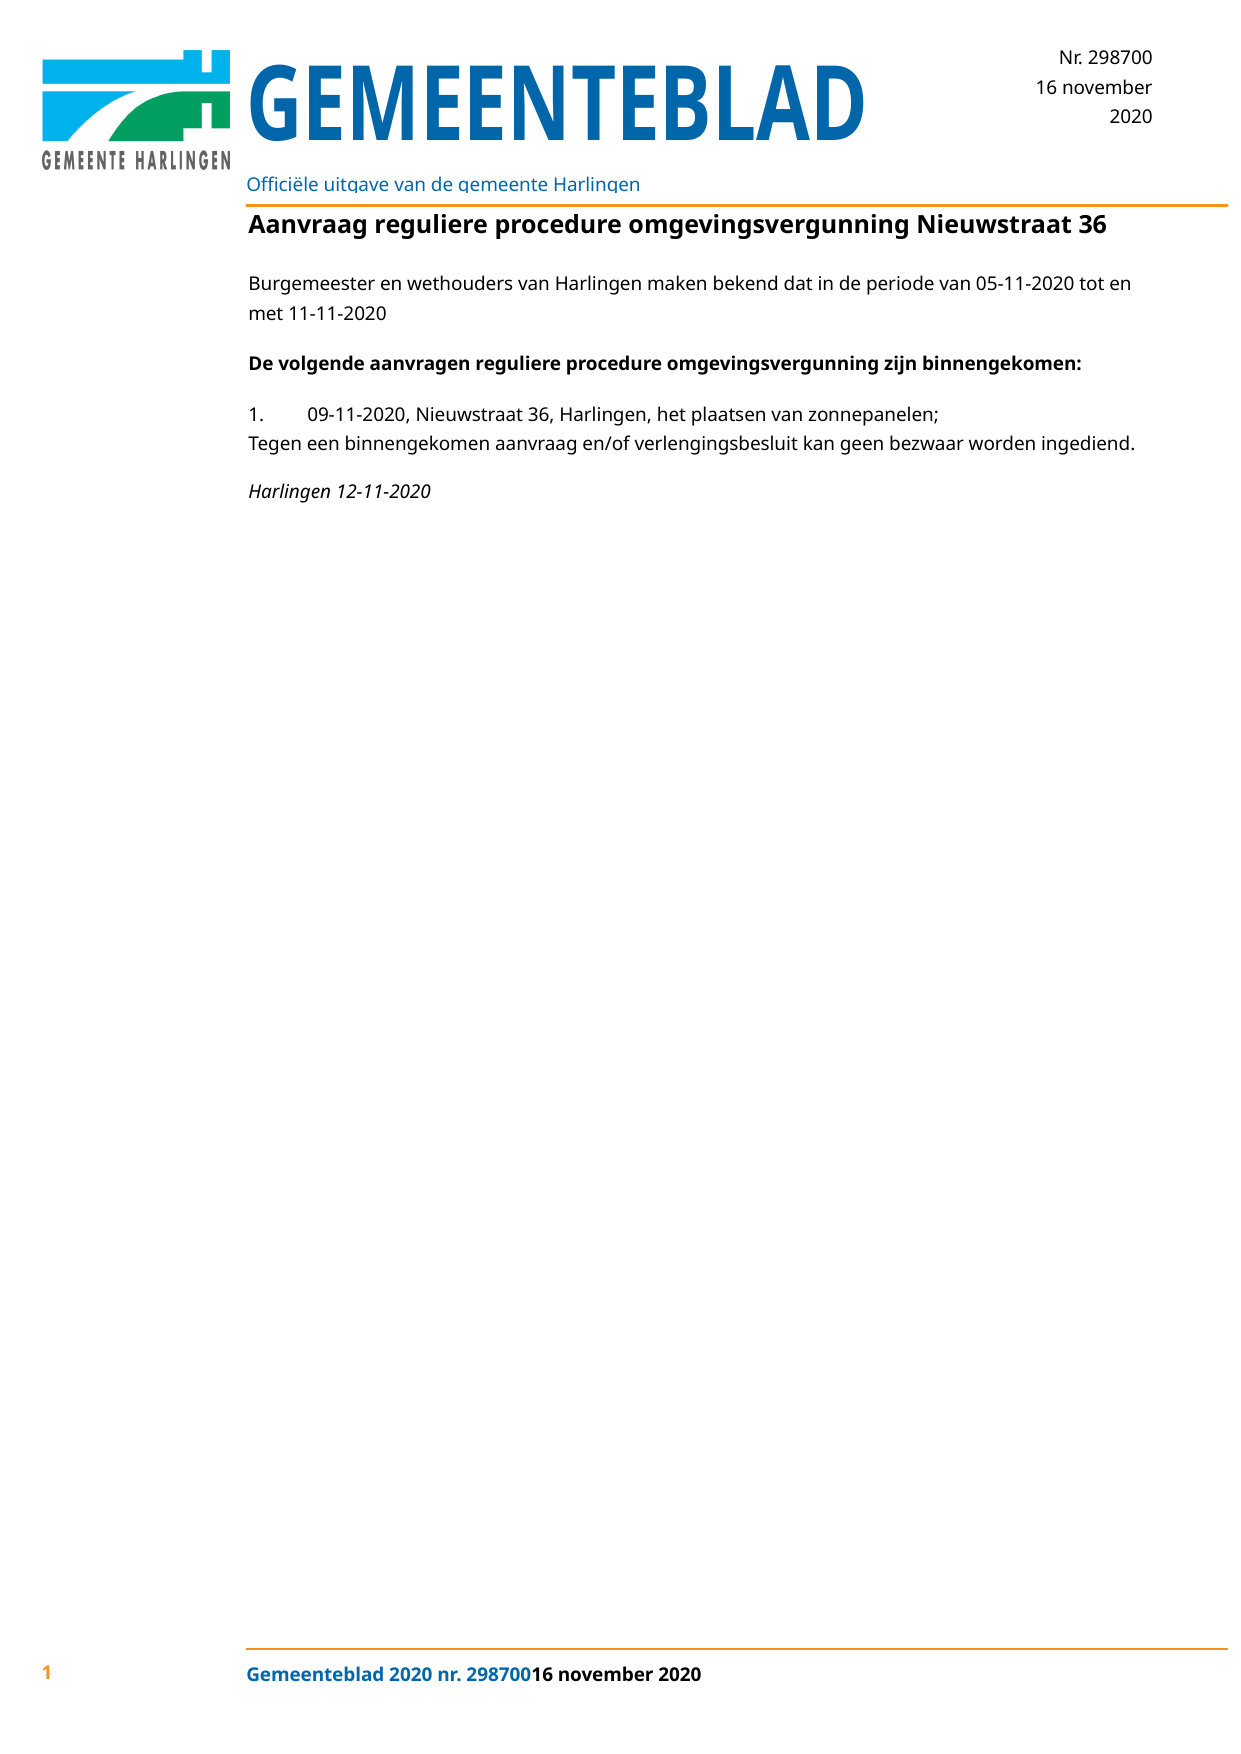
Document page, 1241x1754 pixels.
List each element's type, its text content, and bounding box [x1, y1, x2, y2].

list 09-11-2020, Nieuwstraat 36, Harlingen, het plaatsen van zonnepanelen; [248, 401, 1152, 426]
text Harlingen 12-11-2020 [248, 478, 1152, 504]
text Aanvraag reguliere procedure omgevingsvergunning Nieuwstraat 36 [248, 207, 1152, 241]
picture [41, 47, 231, 172]
text De volgende aanvragen reguliere procedure omgevingsvergunning zijn binnengekomen: [248, 350, 1152, 376]
text Tegen een binnengekomen aanvraag en/of verlengingsbesluit kan geen bezwaar worden ingediend. [248, 430, 1152, 456]
text Burgemeester en wethouders van Harlingen maken bekend dat in de periode van 05-11-2020 tot en met 11-11-2020 [248, 270, 1152, 326]
